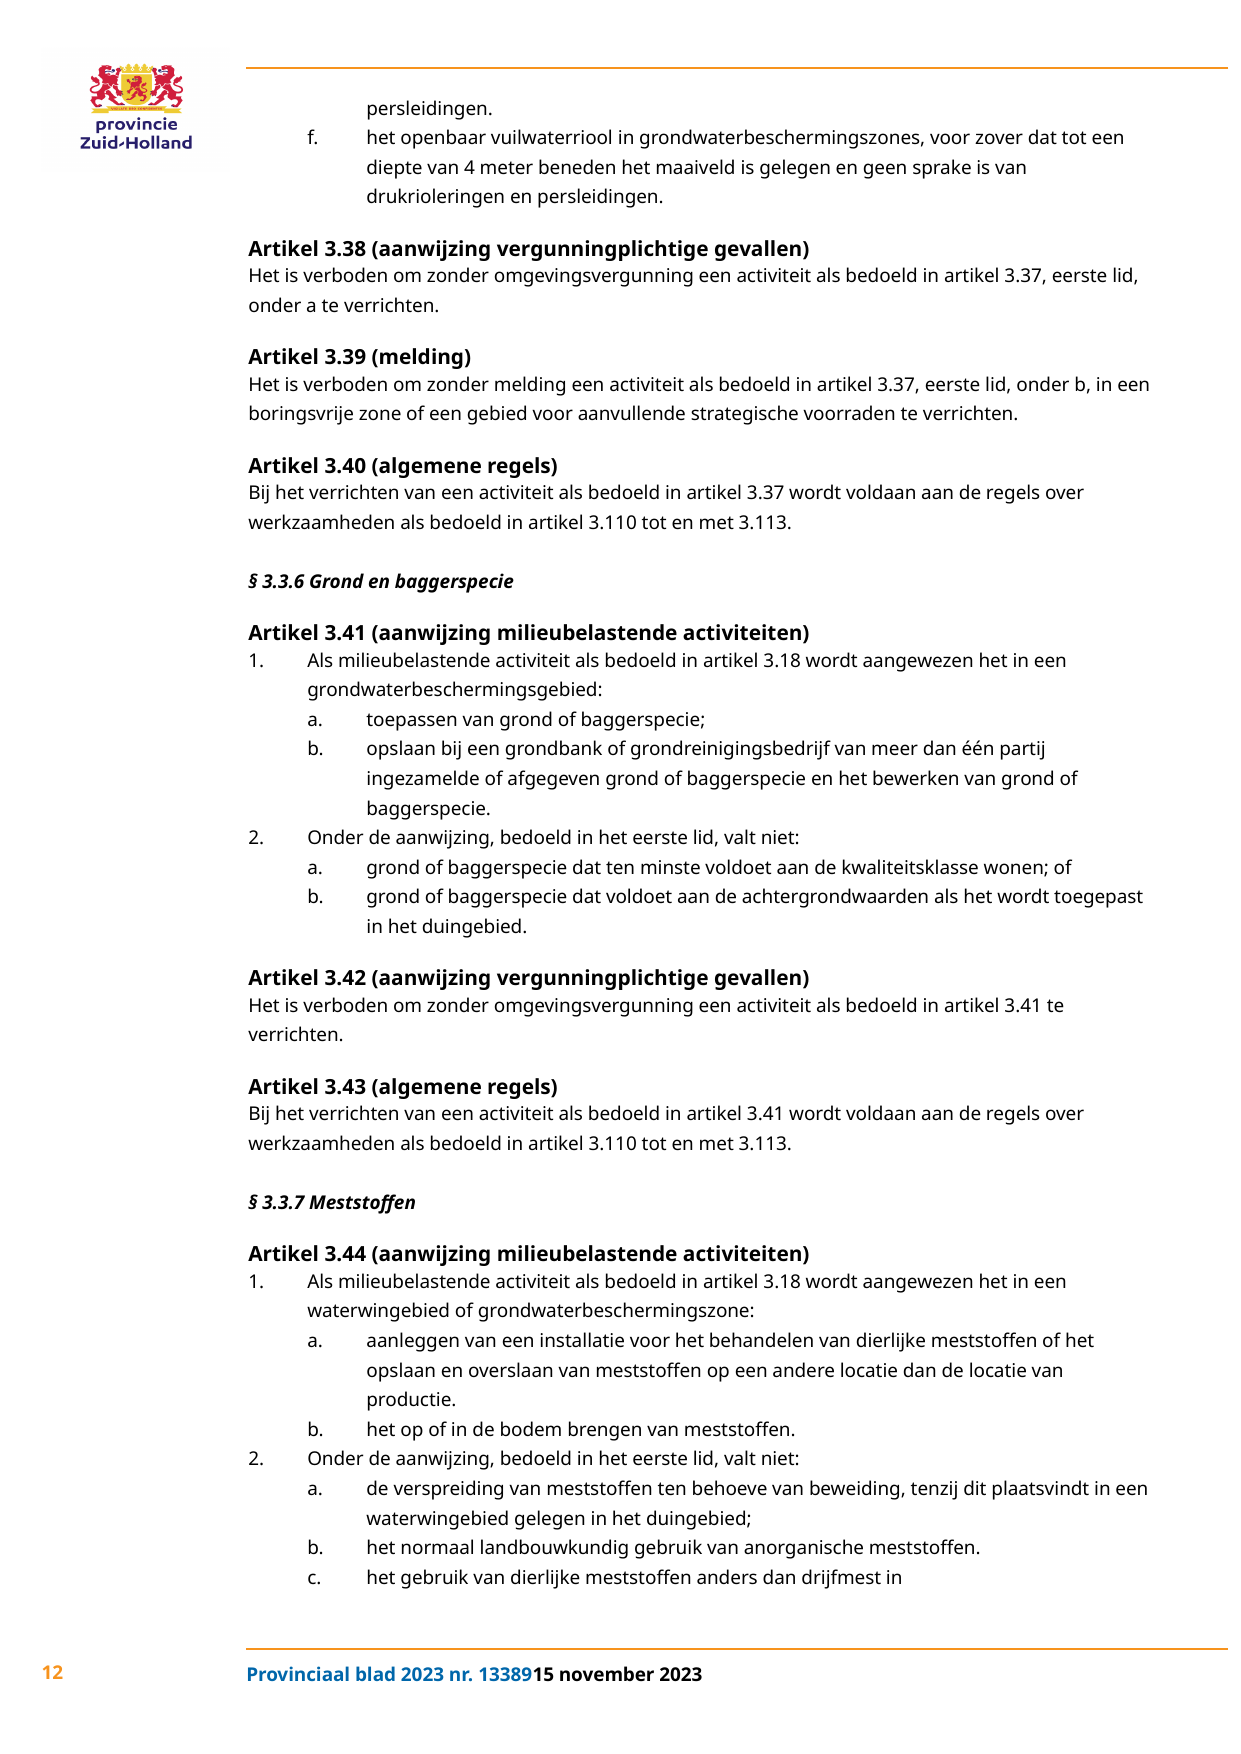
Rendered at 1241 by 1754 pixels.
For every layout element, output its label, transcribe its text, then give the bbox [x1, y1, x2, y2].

list Onder de aanwijzing, bedoeld in het eerste lid, valt niet: [248, 1446, 1152, 1471]
list Onder de aanwijzing, bedoeld in het eerste lid, valt niet: [248, 824, 1152, 850]
text Artikel 3.44 (aanwijzing milieubelastende activiteiten) [248, 1239, 1152, 1268]
text Artikel 3.43 (algemene regels) [248, 1072, 1152, 1100]
list Als milieubelastende activiteit als bedoeld in artikel 3.18 wordt aangewezen het in een waterwingebied of grondwaterbeschermingszone: [248, 1268, 1152, 1323]
list aanleggen van een installatie voor het behandelen van dierlijke meststoffen of het opslaan en overslaan van meststoffen op een andere locatie dan de locatie van productie. [307, 1327, 1152, 1412]
list het normaal landbouwkundig gebruik van anorganische meststoffen. [307, 1534, 1152, 1560]
text Artikel 3.42 (aanwijzing vergunningplichtige gevallen) [248, 963, 1152, 992]
list toepassen van grond of baggerspecie; [307, 706, 1152, 732]
list grond of baggerspecie dat voldoet aan de achtergrondwaarden als het wordt toegepast in het duingebied. [307, 883, 1152, 939]
list het op of in de bodem brengen van meststoffen. [307, 1416, 1152, 1442]
text Artikel 3.38 (aanwijzing vergunningplichtige gevallen) [248, 234, 1152, 262]
picture [41, 47, 231, 172]
text § 3.3.7 Meststoffen [248, 1189, 1152, 1215]
list opslaan bij een grondbank of grondreinigingsbedrijf van meer dan één partij ingezamelde of afgegeven grond of baggerspecie en het bewerken van grond of baggerspecie. [307, 736, 1152, 821]
list Als milieubelastende activiteit als bedoeld in artikel 3.18 wordt aangewezen het in een grondwaterbeschermingsgebied: [248, 647, 1152, 702]
text Bij het verrichten van een activiteit als bedoeld in artikel 3.37 wordt voldaan aan de regels over werkzaamheden als bedoeld in artikel 3.110 tot en met 3.113. [248, 479, 1152, 534]
text Het is verboden om zonder omgevingsvergunning een activiteit als bedoeld in artikel 3.37, eerste lid, onder a te verrichten. [248, 262, 1152, 318]
text Bij het verrichten van een activiteit als bedoeld in artikel 3.41 wordt voldaan aan de regels over werkzaamheden als bedoeld in artikel 3.110 tot en met 3.113. [248, 1100, 1152, 1156]
text Artikel 3.41 (aanwijzing milieubelastende activiteiten) [248, 618, 1152, 647]
text Het is verboden om zonder melding een activiteit als bedoeld in artikel 3.37, eerste lid, onder b, in een boringsvrije zone of een gebied voor aanvullende strategische voorraden te verrichten. [248, 371, 1152, 426]
list persleidingen. [307, 95, 1152, 121]
text § 3.3.6 Grond en baggerspecie [248, 568, 1152, 594]
list het gebruik van dierlijke meststoffen anders dan drijfmest in [307, 1564, 1152, 1589]
text Artikel 3.39 (melding) [248, 342, 1152, 371]
list de verspreiding van meststoffen ten behoeve van beweiding, tenzij dit plaatsvindt in een waterwingebied gelegen in het duingebied; [307, 1475, 1152, 1530]
list het openbaar vuilwaterriool in grondwaterbeschermingszones, voor zover dat tot een diepte van 4 meter beneden het maaiveld is gelegen en geen sprake is van drukrioleringen en persleidingen. [307, 124, 1152, 209]
text Artikel 3.40 (algemene regels) [248, 451, 1152, 479]
list grond of baggerspecie dat ten minste voldoet aan de kwaliteitsklasse wonen; of [307, 854, 1152, 880]
text Het is verboden om zonder omgevingsvergunning een activiteit als bedoeld in artikel 3.41 te verrichten. [248, 992, 1152, 1047]
